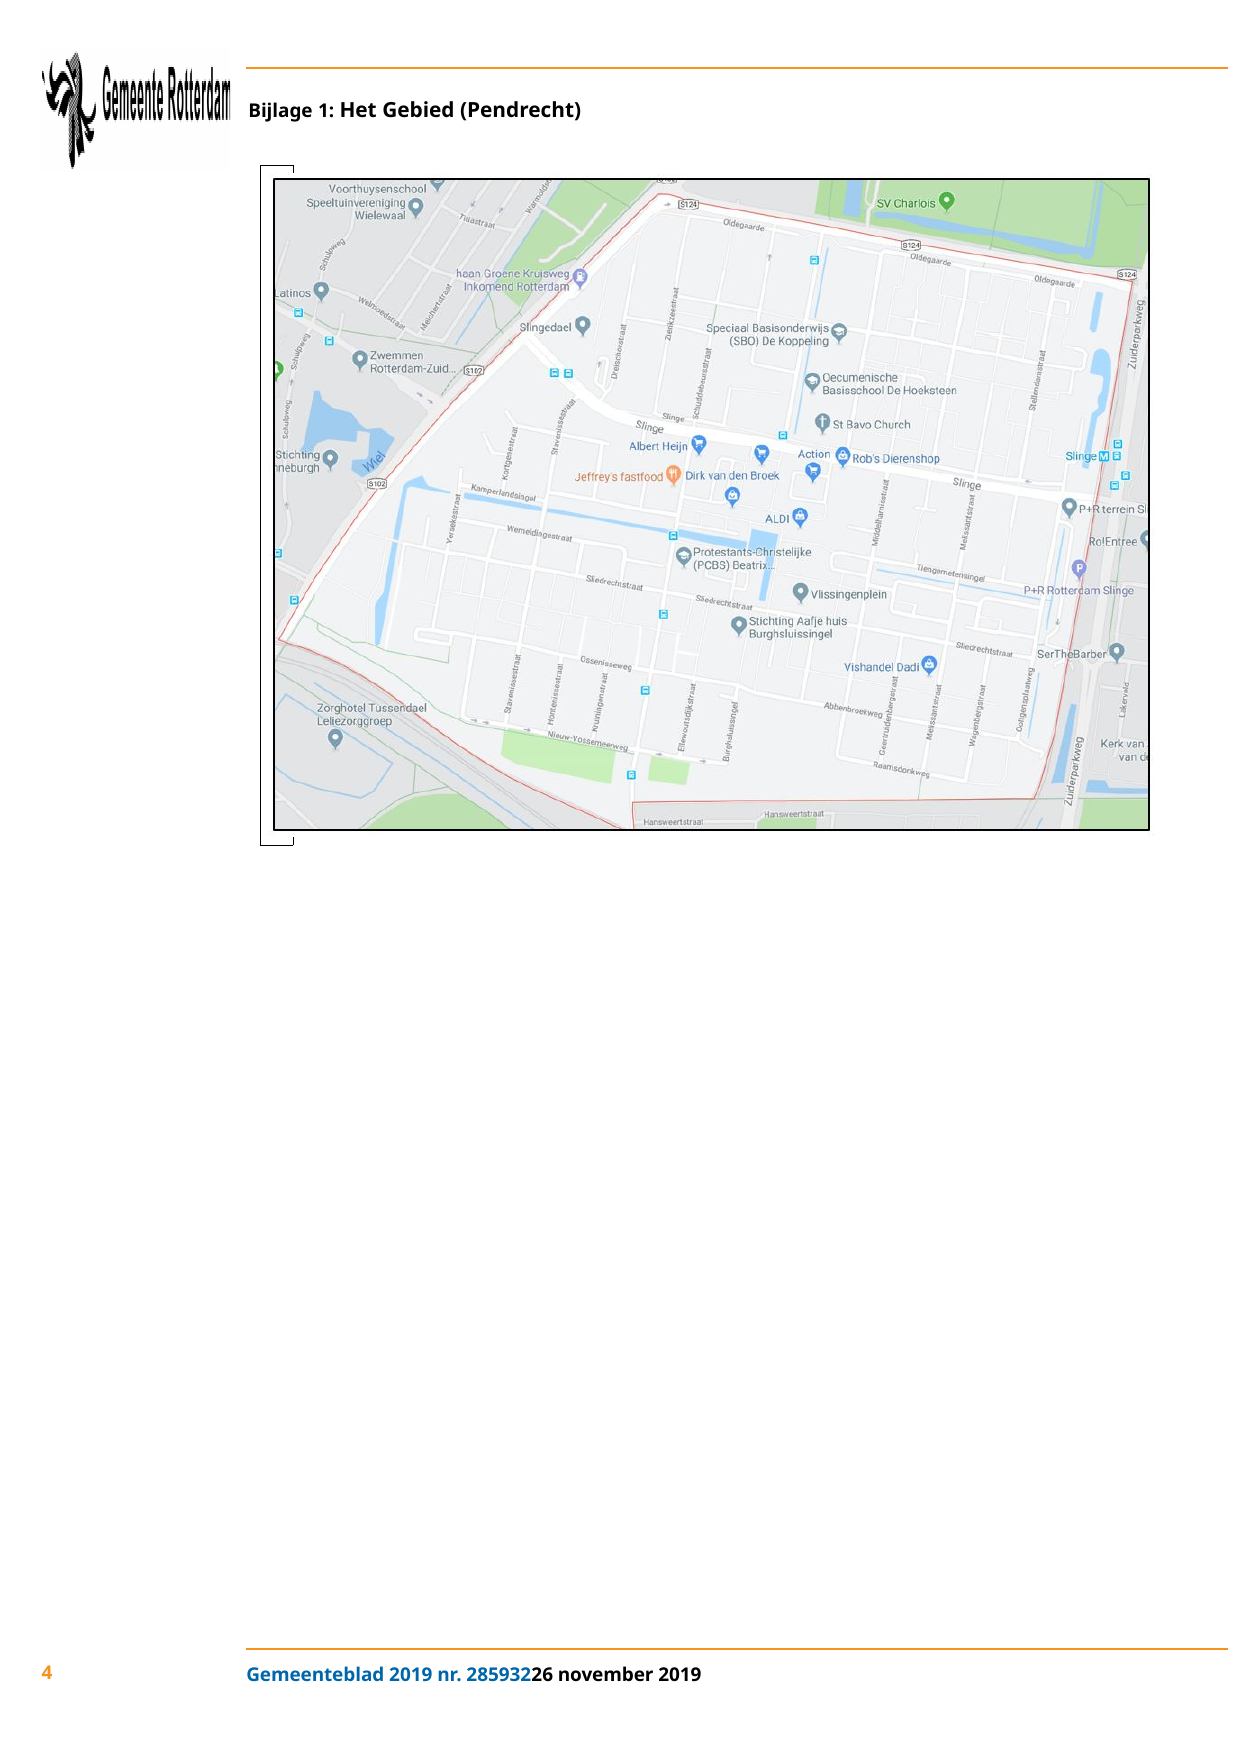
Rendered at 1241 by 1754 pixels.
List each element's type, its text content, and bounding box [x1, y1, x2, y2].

text Bijlage 1: Het Gebied (Pendrecht) [248, 95, 1152, 123]
picture [268, 173, 1155, 837]
picture [41, 47, 231, 172]
